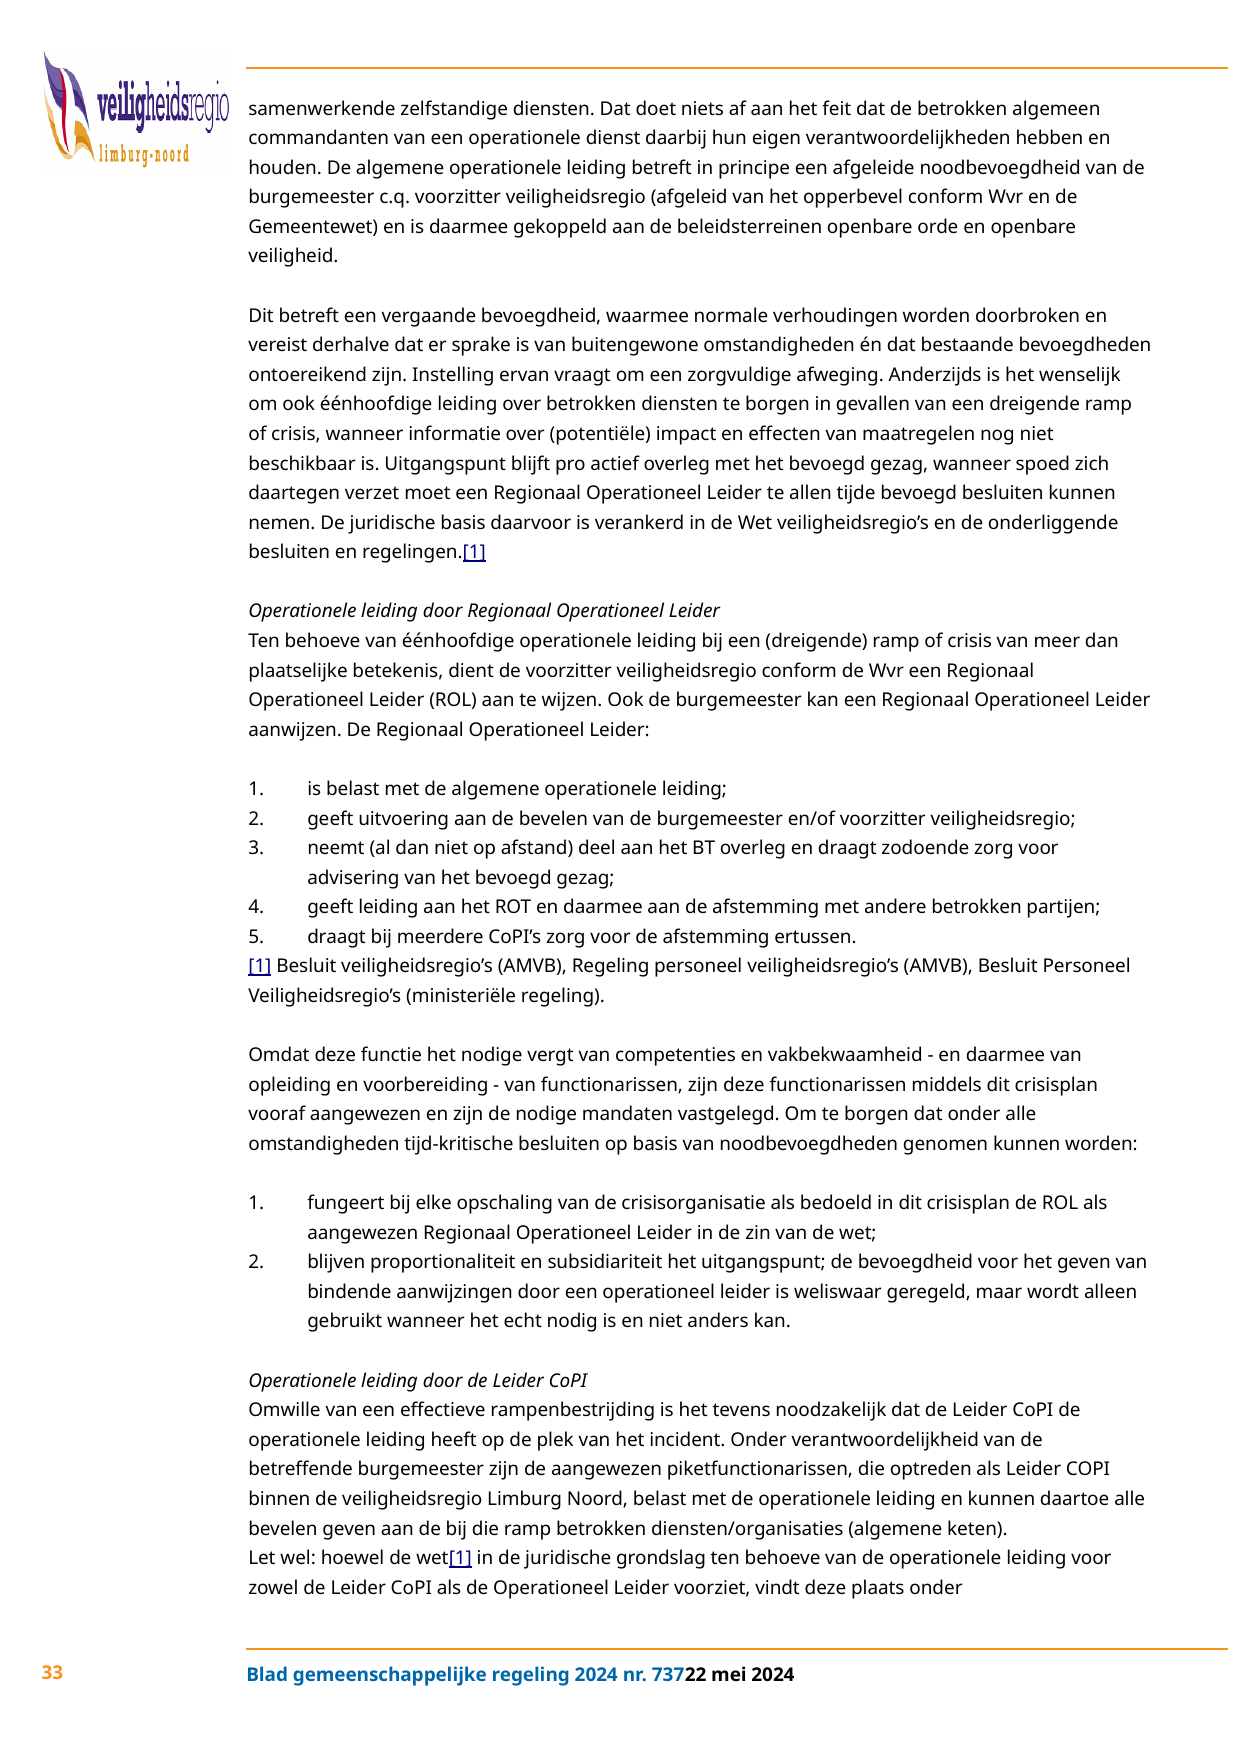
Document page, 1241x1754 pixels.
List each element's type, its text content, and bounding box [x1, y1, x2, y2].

list geeft uitvoering aan de bevelen van de burgemeester en/of voorzitter veiligheidsregio; [248, 805, 1152, 831]
list neemt (al dan niet op afstand) deel aan het BT overleg en draagt zodoende zorg voor advisering van het bevoegd gezag; [248, 834, 1152, 890]
text Omdat deze functie het nodige vergt van competenties en vakbekwaamheid - en daarmee van opleiding en voorbereiding - van functionarissen, zijn deze functionarissen middels dit crisisplan vooraf aangewezen en zijn de nodige mandaten vastgelegd. Om te borgen dat onder alle omstandigheden tijd-kritische besluiten op basis van noodbevoegdheden genomen kunnen worden: [248, 1041, 1152, 1156]
text Ten behoeve van éénhoofdige operationele leiding bij een (dreigende) ramp of crisis van meer dan plaatselijke betekenis, dient de voorzitter veiligheidsregio conform de Wvr een Regionaal Operationeel Leider (ROL) aan te wijzen. Ook de burgemeester kan een Regionaal Operationeel Leider aanwijzen. De Regionaal Operationeel Leider: [248, 627, 1152, 742]
text Operationele leiding door Regionaal Operationeel Leider [248, 598, 1152, 623]
list draagt bij meerdere CoPI’s zorg voor de afstemming ertussen. [248, 923, 1152, 949]
list fungeert bij elke opschaling van de crisisorganisatie als bedoeld in dit crisisplan de ROL als aangewezen Regionaal Operationeel Leider in de zin van de wet; [248, 1189, 1152, 1245]
list blijven proportionaliteit en subsidiariteit het uitgangspunt; de bevoegdheid voor het geven van bindende aanwijzingen door een operationeel leider is weliswaar geregeld, maar wordt alleen gebruikt wanneer het echt nodig is en niet anders kan. [248, 1248, 1152, 1333]
text Operationele leiding door de Leider CoPI [248, 1367, 1152, 1393]
picture [41, 47, 231, 172]
list is belast met de algemene operationele leiding; [248, 775, 1152, 801]
text Let wel: hoewel de wet[1] in de juridische grondslag ten behoeve van de operationele leiding voor zowel de Leider CoPI als de Operationeel Leider voorziet, vindt deze plaats onder [248, 1544, 1152, 1600]
list geeft leiding aan het ROT en daarmee aan de afstemming met andere betrokken partijen; [248, 893, 1152, 919]
text Dit betreft een vergaande bevoegdheid, waarmee normale verhoudingen worden doorbroken en vereist derhalve dat er sprake is van buitengewone omstandigheden én dat bestaande bevoegdheden ontoereikend zijn. Instelling ervan vraagt om een zorgvuldige afweging. Anderzijds is het wenselijk om ook éénhoofdige leiding over betrokken diensten te borgen in gevallen van een dreigende ramp of crisis, wanneer informatie over (potentiële) impact en effecten van maatregelen nog niet beschikbaar is. Uitgangspunt blijft pro actief overleg met het bevoegd gezag, wanneer spoed zich daartegen verzet moet een Regionaal Operationeel Leider te allen tijde bevoegd besluiten kunnen nemen. De juridische basis daarvoor is verankerd in de Wet veiligheidsregio’s en de onderliggende besluiten en regelingen.[1] [248, 302, 1152, 564]
text Omwille van een effectieve rampenbestrijding is het tevens noodzakelijk dat de Leider CoPI de operationele leiding heeft op de plek van het incident. Onder verantwoordelijkheid van de betreffende burgemeester zijn de aangewezen piketfunctionarissen, die optreden als Leider COPI binnen de veiligheidsregio Limburg Noord, belast met de operationele leiding en kunnen daartoe alle bevelen geven aan de bij die ramp betrokken diensten/organisaties (algemene keten). [248, 1396, 1152, 1541]
text [1] Besluit veiligheidsregio’s (AMVB), Regeling personeel veiligheidsregio’s (AMVB), Besluit Personeel Veiligheidsregio’s (ministeriële regeling). [248, 953, 1152, 1008]
text samenwerkende zelfstandige diensten. Dat doet niets af aan het feit dat de betrokken algemeen commandanten van een operationele dienst daarbij hun eigen verantwoordelijkheden hebben en houden. De algemene operationele leiding betreft in principe een afgeleide noodbevoegdheid van de burgemeester c.q. voorzitter veiligheidsregio (afgeleid van het opperbevel conform Wvr en de Gemeentewet) en is daarmee gekoppeld aan de beleidsterreinen openbare orde en openbare veiligheid. [248, 95, 1152, 268]
